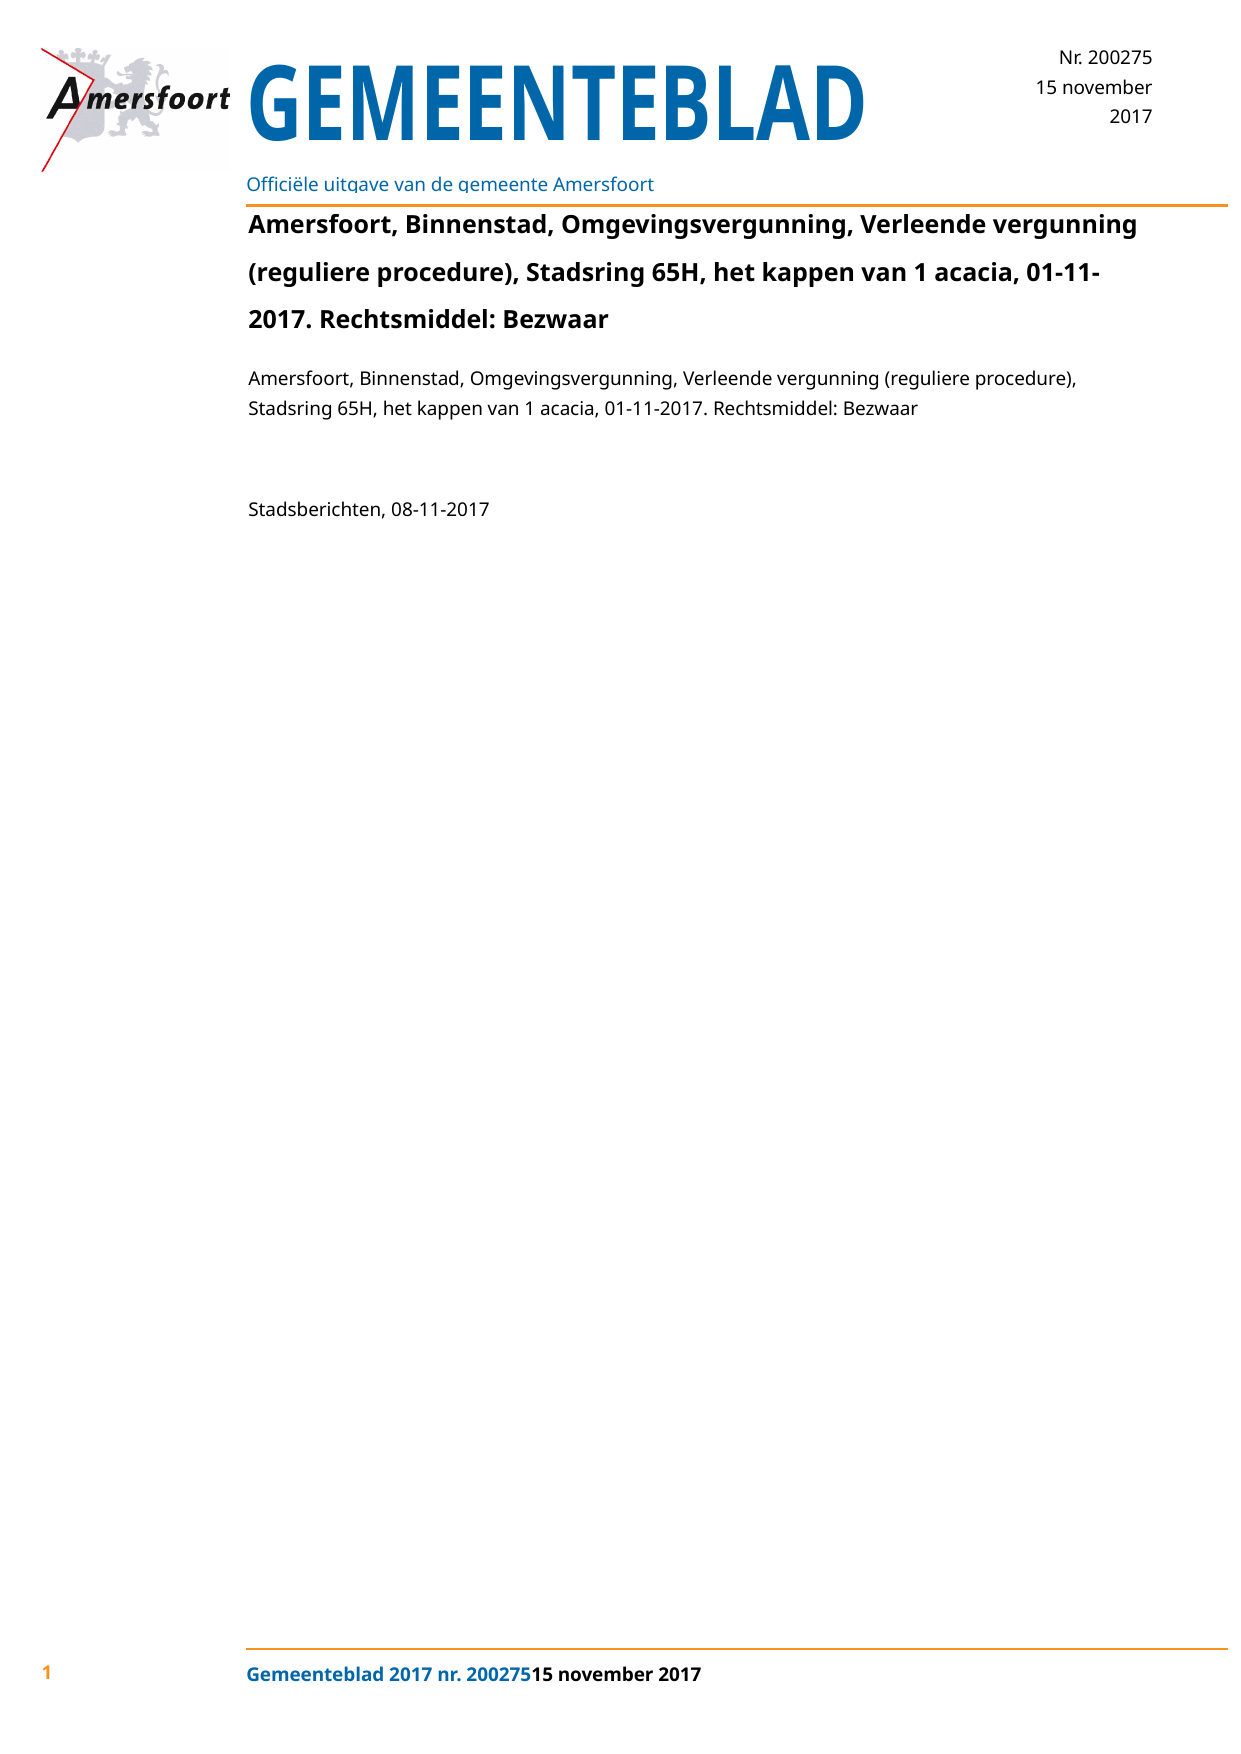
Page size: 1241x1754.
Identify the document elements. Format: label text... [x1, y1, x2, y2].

text Stadsberichten, 08-11-2017 [248, 496, 1152, 522]
text Amersfoort, Binnenstad, Omgevingsvergunning, Verleende vergunning (reguliere procedure), Stadsring 65H, het kappen van 1 acacia, 01-11-2017. Rechtsmiddel: Bezwaar [248, 207, 1152, 336]
picture [41, 47, 231, 172]
text Amersfoort, Binnenstad, Omgevingsvergunning, Verleende vergunning (reguliere procedure), Stadsring 65H, het kappen van 1 acacia, 01-11-2017. Rechtsmiddel: Bezwaar [248, 366, 1152, 421]
